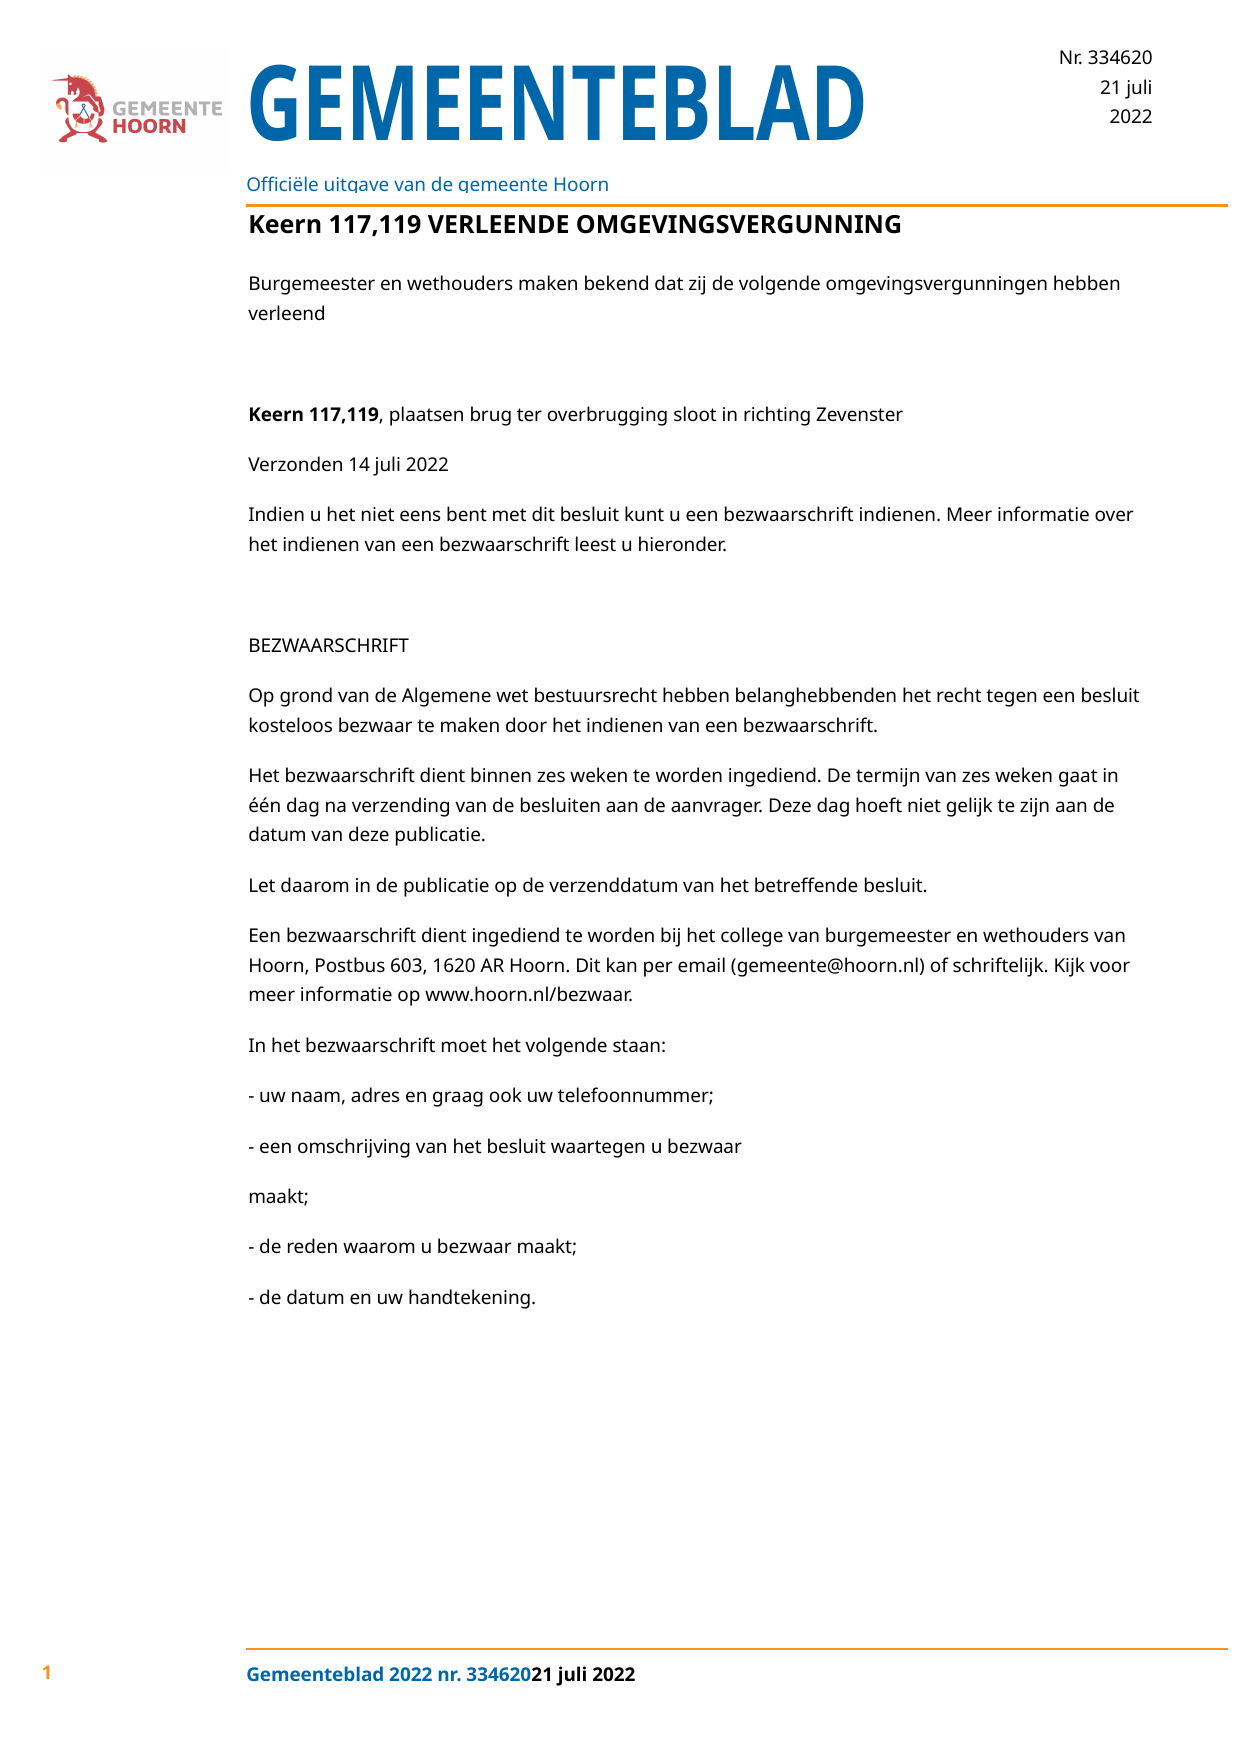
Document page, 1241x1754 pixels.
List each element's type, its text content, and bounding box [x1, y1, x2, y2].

picture [41, 47, 231, 172]
text Burgemeester en wethouders maken bekend dat zij de volgende omgevingsvergunningen hebben verleend [248, 270, 1152, 326]
text BEZWAARSCHRIFT [248, 632, 1152, 658]
text Keern 117,119 VERLEENDE OMGEVINGSVERGUNNING [248, 207, 1152, 241]
text In het bezwaarschrift moet het volgende staan: [248, 1032, 1152, 1058]
text Let daarom in de publicatie op de verzenddatum van het betreffende besluit. [248, 872, 1152, 898]
text Het bezwaarschrift dient binnen zes weken te worden ingediend. De termijn van zes weken gaat in één dag na verzending van de besluiten aan de aanvrager. Deze dag hoeft niet gelijk te zijn aan de datum van deze publicatie. [248, 762, 1152, 847]
text - een omschrijving van het besluit waartegen u bezwaar [248, 1133, 1152, 1158]
text Op grond van de Algemene wet bestuursrecht hebben belanghebbenden het recht tegen een besluit kosteloos bezwaar te maken door het indienen van een bezwaarschrift. [248, 682, 1152, 738]
text - de reden waarom u bezwaar maakt; [248, 1234, 1152, 1259]
text Indien u het niet eens bent met dit besluit kunt u een bezwaarschrift indienen. Meer informatie over het indienen van een bezwaarschrift leest u hieronder. [248, 502, 1152, 557]
text - de datum en uw handtekening. [248, 1284, 1152, 1310]
text - uw naam, adres en graag ook uw telefoonnummer; [248, 1082, 1152, 1108]
text maakt; [248, 1183, 1152, 1209]
text Een bezwaarschrift dient ingediend te worden bij het college van burgemeester en wethouders van Hoorn, Postbus 603, 1620 AR Hoorn. Dit kan per email (gemeente@hoorn.nl) of schriftelijk. Kijk voor meer informatie op www.hoorn.nl/bezwaar. [248, 922, 1152, 1007]
text Verzonden 14 juli 2022 [248, 451, 1152, 477]
text Keern 117,119, plaatsen brug ter overbrugging sloot in richting Zevenster [248, 401, 1152, 426]
